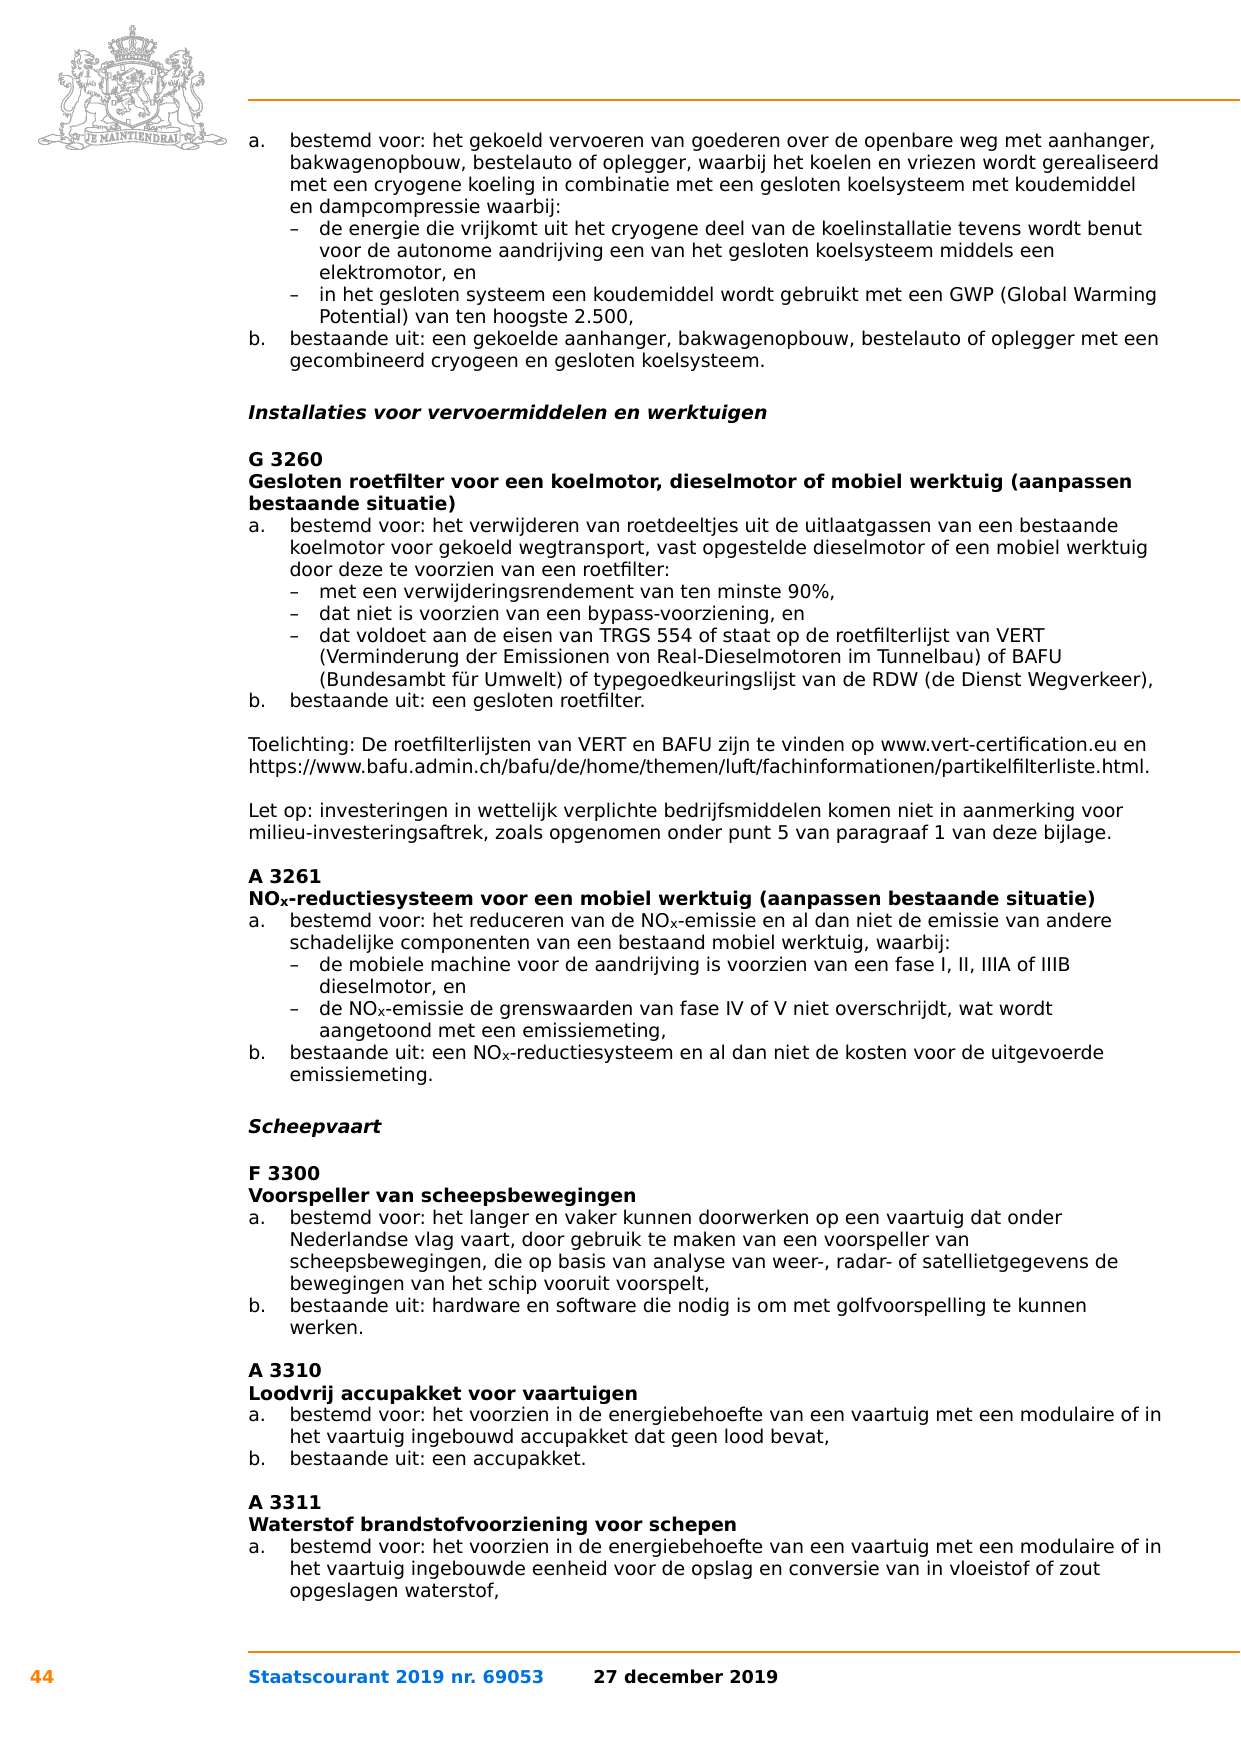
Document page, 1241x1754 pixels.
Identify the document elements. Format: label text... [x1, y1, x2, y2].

text a. bestemd voor: het reduceren van de NOx-emissie en al dan niet de emissie van andere schadelijke componenten van een bestaand mobiel werktuig, waarbij: [248, 910, 1163, 954]
text A 3261 [248, 866, 1163, 888]
text Voorspeller van scheepsbewegingen [248, 1185, 1163, 1207]
text Gesloten roetfilter voor een koelmotor, dieselmotor of mobiel werktuig (aanpassen bestaande situatie) [248, 471, 1163, 514]
text Toelichting: De roetfilterlijsten van VERT en BAFU zijn te vinden op www.vert-certification.eu en https://www.bafu.admin.ch/bafu/de/home/themen/luft/fachinformationen/partikelfilterliste.html. [248, 734, 1163, 778]
text – in het gesloten systeem een koudemiddel wordt gebruikt met een GWP (Global Warming Potential) van ten hoogste 2.500, [289, 284, 1163, 328]
subtitle Installaties voor vervoermiddelen en werktuigen [248, 402, 1163, 424]
subtitle Scheepvaart [248, 1116, 1163, 1138]
text A 3311 [248, 1492, 1163, 1514]
text b. bestaande uit: een gesloten roetfilter. [248, 690, 1163, 712]
text a. bestemd voor: het voorzien in de energiebehoefte van een vaartuig met een modulaire of in het vaartuig ingebouwde eenheid voor de opslag en conversie van in vloeistof of zout opgeslagen waterstof, [248, 1536, 1163, 1602]
text F 3300 [248, 1163, 1163, 1185]
text b. bestaande uit: hardware en software die nodig is om met golfvoorspelling te kunnen werken. [248, 1294, 1163, 1338]
text NOx-reductiesysteem voor een mobiel werktuig (aanpassen bestaande situatie) [248, 888, 1163, 910]
picture [38, 25, 227, 150]
text a. bestemd voor: het verwijderen van roetdeeltjes uit de uitlaatgassen van een bestaande koelmotor voor gekoeld wegtransport, vast opgestelde dieselmotor of een mobiel werktuig door deze te voorzien van een roetfilter: [248, 514, 1163, 581]
text – de energie die vrijkomt uit het cryogene deel van de koelinstallatie tevens wordt benut voor de autonome aandrijving een van het gesloten koelsysteem middels een elektromotor, en [289, 218, 1163, 284]
text b. bestaande uit: een accupakket. [248, 1448, 1163, 1470]
text a. bestemd voor: het gekoeld vervoeren van goederen over de openbare weg met aanhanger, bakwagenopbouw, bestelauto of oplegger, waarbij het koelen en vriezen wordt gerealiseerd met een cryogene koeling in combinatie met een gesloten koelsysteem met koudemiddel en dampcompressie waarbij: [248, 130, 1163, 218]
text – de mobiele machine voor de aandrijving is voorzien van een fase I, II, IIIA of IIIB dieselmotor, en [289, 954, 1163, 998]
text Let op: investeringen in wettelijk verplichte bedrijfsmiddelen komen niet in aanmerking voor milieu-investeringsaftrek, zoals opgenomen onder punt 5 van paragraaf 1 van deze bijlage. [248, 800, 1163, 844]
text a. bestemd voor: het voorzien in de energiebehoefte van een vaartuig met een modulaire of in het vaartuig ingebouwd accupakket dat geen lood bevat, [248, 1404, 1163, 1448]
text a. bestemd voor: het langer en vaker kunnen doorwerken op een vaartuig dat onder Nederlandse vlag vaart, door gebruik te maken van een voorspeller van scheepsbewegingen, die op basis van analyse van weer-, radar- of satellietgegevens de bewegingen van het schip vooruit voorspelt, [248, 1207, 1163, 1294]
text Waterstof brandstofvoorziening voor schepen [248, 1514, 1163, 1536]
text Loodvrij accupakket voor vaartuigen [248, 1382, 1163, 1404]
text G 3260 [248, 449, 1163, 471]
text A 3310 [248, 1360, 1163, 1382]
text – de NOx-emissie de grenswaarden van fase IV of V niet overschrijdt, wat wordt aangetoond met een emissiemeting, [289, 998, 1163, 1042]
text b. bestaande uit: een NOx-reductiesysteem en al dan niet de kosten voor de uitgevoerde emissiemeting. [248, 1042, 1163, 1086]
text b. bestaande uit: een gekoelde aanhanger, bakwagenopbouw, bestelauto of oplegger met een gecombineerd cryogeen en gesloten koelsysteem. [248, 328, 1163, 372]
text – met een verwijderingsrendement van ten minste 90%, [289, 581, 1163, 602]
text – dat niet is voorzien van een bypass-voorziening, en [289, 602, 1163, 624]
text – dat voldoet aan de eisen van TRGS 554 of staat op de roetfilterlijst van VERT (Verminderung der Emissionen von Real-Dieselmotoren im Tunnelbau) of BAFU (Bundesambt für Umwelt) of typegoedkeuringslijst van de RDW (de Dienst Wegverkeer), [289, 624, 1163, 690]
